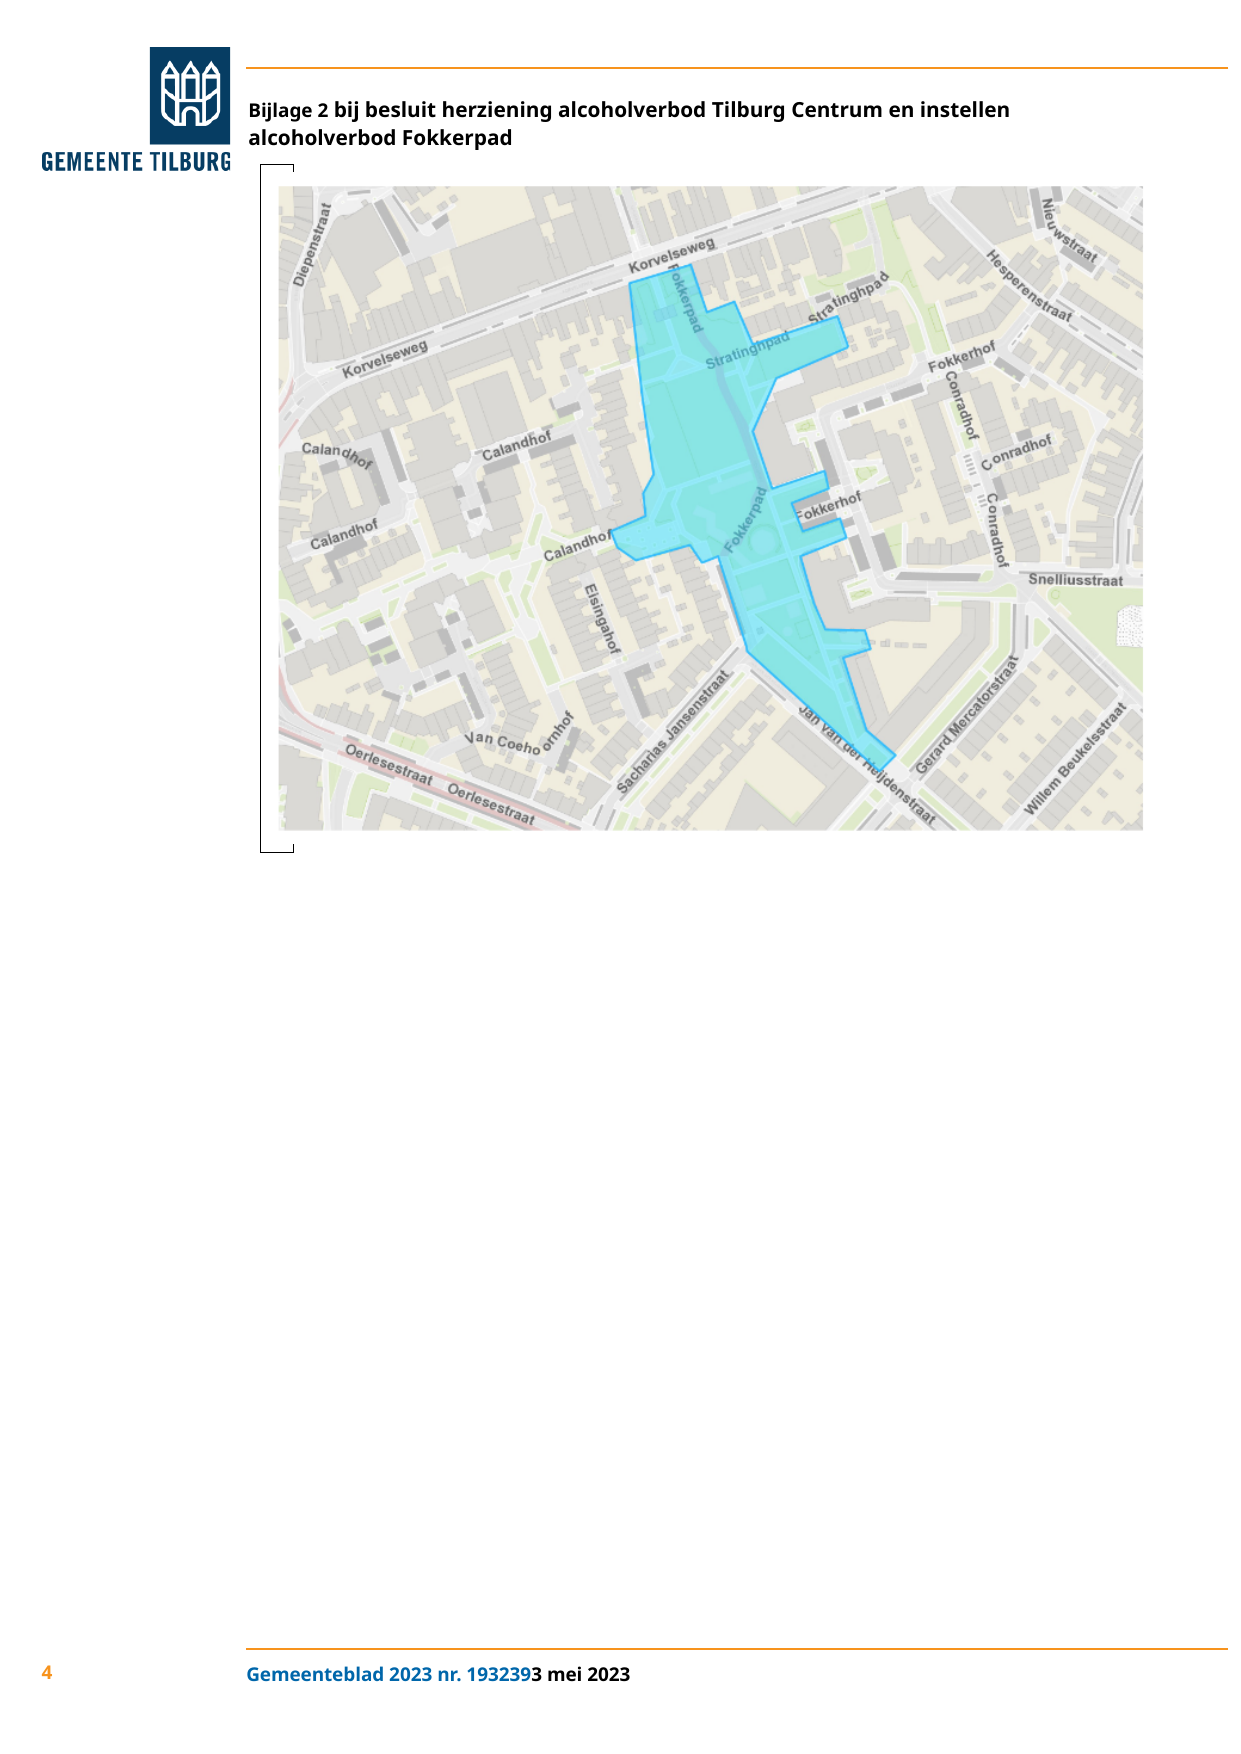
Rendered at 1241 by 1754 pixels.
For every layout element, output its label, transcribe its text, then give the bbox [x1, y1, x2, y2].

text Bijlage 2 bij besluit herziening alcoholverbod Tilburg Centrum en instellen alcoholverbod Fokkerpad [248, 95, 1152, 152]
picture [41, 47, 231, 172]
picture [268, 172, 1154, 844]
